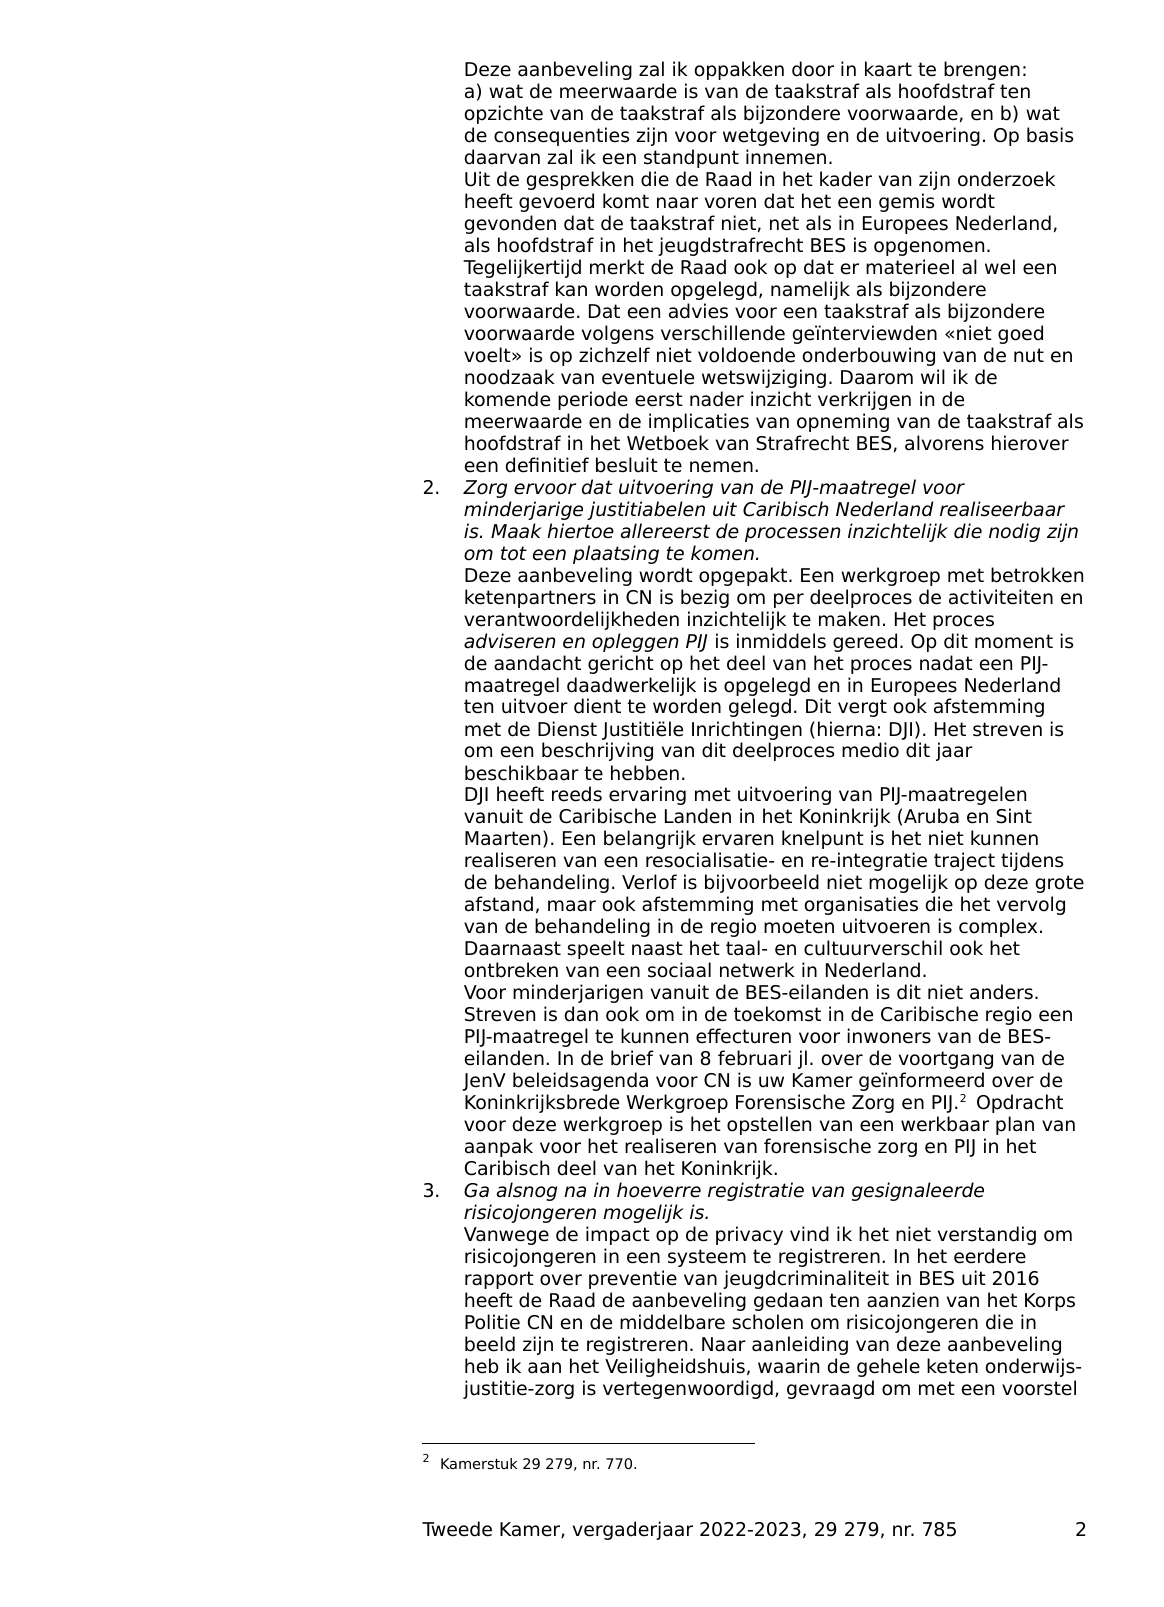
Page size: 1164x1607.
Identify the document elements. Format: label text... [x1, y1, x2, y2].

text Uit de gesprekken die de Raad in het kader van zijn onderzoek heeft gevoerd komt naar voren dat het een gemis wordt gevonden dat de taakstraf niet, net als in Europees Nederland, als hoofdstraf in het jeugdstrafrecht BES is opgenomen. Tegelijkertijd merkt de Raad ook op dat er materieel al wel een taakstraf kan worden opgelegd, namelijk als bijzondere voorwaarde. Dat een advies voor een taakstraf als bijzondere voorwaarde volgens verschillende geïnterviewden «niet goed voelt» is op zichzelf niet voldoende onderbouwing van de nut en noodzaak van eventuele wetswijziging. Daarom wil ik de komende periode eerst nader inzicht verkrijgen in de meerwaarde en de implicaties van opneming van de taakstraf als hoofdstraf in het Wetboek van Strafrecht BES, alvorens hierover een definitief besluit te nemen. [464, 169, 1087, 477]
text DJI heeft reeds ervaring met uitvoering van PIJ-maatregelen vanuit de Caribische Landen in het Koninkrijk (Aruba en Sint Maarten). Een belangrijk ervaren knelpunt is het niet kunnen realiseren van een resocialisatie- en re-integratie traject tijdens de behandeling. Verlof is bijvoorbeeld niet mogelijk op deze grote afstand, maar ook afstemming met organisaties die het vervolg van de behandeling in de regio moeten uitvoeren is complex. Daarnaast speelt naast het taal- en cultuurverschil ook het ontbreken van een sociaal netwerk in Nederland. [464, 784, 1087, 982]
text Voor minderjarigen vanuit de BES-eilanden is dit niet anders. Streven is dan ook om in de toekomst in de Caribische regio een PIJ-maatregel te kunnen effecturen voor inwoners van de BES-eilanden. In de brief van 8 februari jl. over de voortgang van de JenV beleidsagenda voor CN is uw Kamer geïnformeerd over de Koninkrijksbrede Werkgroep Forensische Zorg en PIJ. Opdracht voor deze werkgroep is het opstellen van een werkbaar plan van aanpak voor het realiseren van forensische zorg en PIJ in het Caribisch deel van het Koninkrijk. [464, 982, 1087, 1180]
text Vanwege de impact op de privacy vind ik het niet verstandig om risicojongeren in een systeem te registreren. In het eerdere rapport over preventie van jeugdcriminaliteit in BES uit 2016 heeft de Raad de aanbeveling gedaan ten aanzien van het Korps Politie CN en de middelbare scholen om risicojongeren die in beeld zijn te registreren. Naar aanleiding van deze aanbeveling heb ik aan het Veiligheidshuis, waarin de gehele keten onderwijs-justitie-zorg is vertegenwoordigd, gevraagd om met een voorstel [464, 1224, 1087, 1400]
text 3. Ga alsnog na in hoeverre registratie van gesignaleerde risicojongeren mogelijk is. [422, 1180, 1087, 1224]
text Deze aanbeveling wordt opgepakt. Een werkgroep met betrokken ketenpartners in CN is bezig om per deelproces de activiteiten en verantwoordelijkheden inzichtelijk te maken. Het proces adviseren en opleggen PIJ is inmiddels gereed. Op dit moment is de aandacht gericht op het deel van het proces nadat een PIJ-maatregel daadwerkelijk is opgelegd en in Europees Nederland ten uitvoer dient te worden gelegd. Dit vergt ook afstemming met de Dienst Justitiële Inrichtingen (hierna: DJI). Het streven is om een beschrijving van dit deelproces medio dit jaar beschikbaar te hebben. [464, 564, 1087, 784]
text 2. Zorg ervoor dat uitvoering van de PIJ-maatregel voor minderjarige justitiabelen uit Caribisch Nederland realiseerbaar is. Maak hiertoe allereerst de processen inzichtelijk die nodig zijn om tot een plaatsing te komen. [422, 477, 1087, 564]
text Kamerstuk 29 279, nr. 770. [422, 1452, 1087, 1474]
text Deze aanbeveling zal ik oppakken door in kaart te brengen: a) wat de meerwaarde is van de taakstraf als hoofdstraf ten opzichte van de taakstraf als bijzondere voorwaarde, en b) wat de consequenties zijn voor wetgeving en de uitvoering. Op basis daarvan zal ik een standpunt innemen. [464, 59, 1087, 169]
